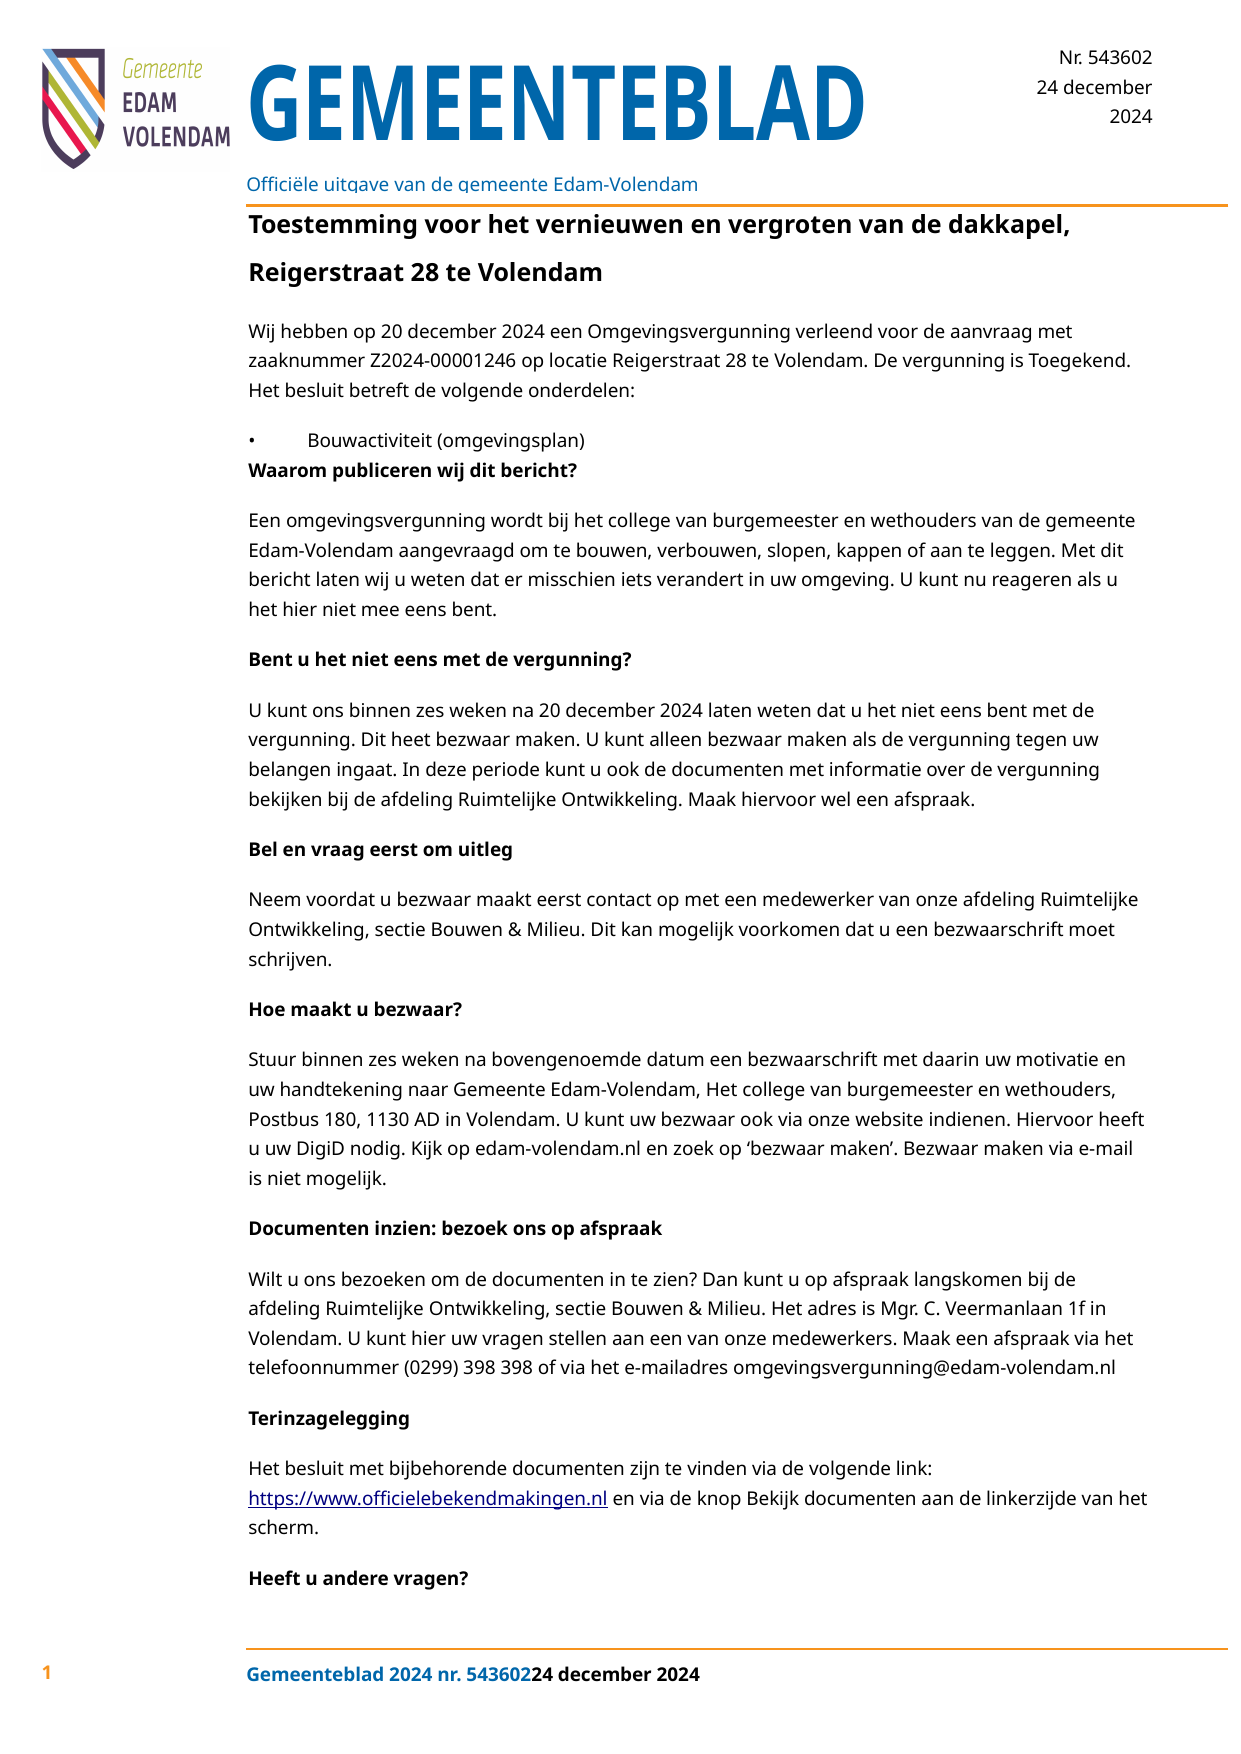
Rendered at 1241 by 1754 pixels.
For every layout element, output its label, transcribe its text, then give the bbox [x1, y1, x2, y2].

text Toestemming voor het vernieuwen en vergroten van de dakkapel, Reigerstraat 28 te Volendam [248, 207, 1152, 288]
text Hoe maakt u bezwaar? [248, 996, 1152, 1022]
text Een omgevingsvergunning wordt bij het college van burgemeester en wethouders van de gemeente Edam-Volendam aangevraagd om te bouwen, verbouwen, slopen, kappen of aan te leggen. Met dit bericht laten wij u weten dat er misschien iets verandert in uw omgeving. U kunt nu reageren als u het hier niet mee eens bent. [248, 507, 1152, 622]
text Neem voordat u bezwaar maakt eerst contact op met een medewerker van onze afdeling Ruimtelijke Ontwikkeling, sectie Bouwen & Milieu. Dit kan mogelijk voorkomen dat u een bezwaarschrift moet schrijven. [248, 887, 1152, 972]
text Wilt u ons bezoeken om de documenten in te zien? Dan kunt u op afspraak langskomen bij de afdeling Ruimtelijke Ontwikkeling, sectie Bouwen & Milieu. Het adres is Mgr. C. Veermanlaan 1f in Volendam. U kunt hier uw vragen stellen aan een van onze medewerkers. Maak een afspraak via het telefoonnummer (0299) 398 398 of via het e-mailadres omgevingsvergunning@edam-volendam.nl [248, 1266, 1152, 1380]
text Terinzagelegging [248, 1405, 1152, 1431]
text Bel en vraag eerst om uitleg [248, 836, 1152, 862]
text Waarom publiceren wij dit bericht? [248, 457, 1152, 483]
picture [41, 47, 231, 172]
text Heeft u andere vragen? [248, 1565, 1152, 1591]
text U kunt ons binnen zes weken na 20 december 2024 laten weten dat u het niet eens bent met de vergunning. Dit heet bezwaar maken. U kunt alleen bezwaar maken als de vergunning tegen uw belangen ingaat. In deze periode kunt u ook de documenten met informatie over de vergunning bekijken bij de afdeling Ruimtelijke Ontwikkeling. Maak hiervoor wel een afspraak. [248, 697, 1152, 812]
list Bouwactiviteit (omgevingsplan) [248, 427, 1152, 453]
text Wij hebben op 20 december 2024 een Omgevingsvergunning verleend voor de aanvraag met zaaknummer Z2024-00001246 op locatie Reigerstraat 28 te Volendam. De vergunning is Toegekend. Het besluit betreft de volgende onderdelen: [248, 318, 1152, 403]
text Documenten inzien: bezoek ons op afspraak [248, 1215, 1152, 1241]
text Bent u het niet eens met de vergunning? [248, 647, 1152, 672]
text Het besluit met bijbehorende documenten zijn te vinden via de volgende link: https://www.officielebekendmakingen.nl en via de knop Bekijk documenten aan de linkerzijde van het scherm. [248, 1455, 1152, 1540]
text Stuur binnen zes weken na bovengenoemde datum een bezwaarschrift met daarin uw motivatie en uw handtekening naar Gemeente Edam-Volendam, Het college van burgemeester en wethouders, Postbus 180, 1130 AD in Volendam. U kunt uw bezwaar ook via onze website indienen. Hiervoor heeft u uw DigiD nodig. Kijk op edam-volendam.nl en zoek op ‘bezwaar maken’. Bezwaar maken via e-mail is niet mogelijk. [248, 1047, 1152, 1191]
